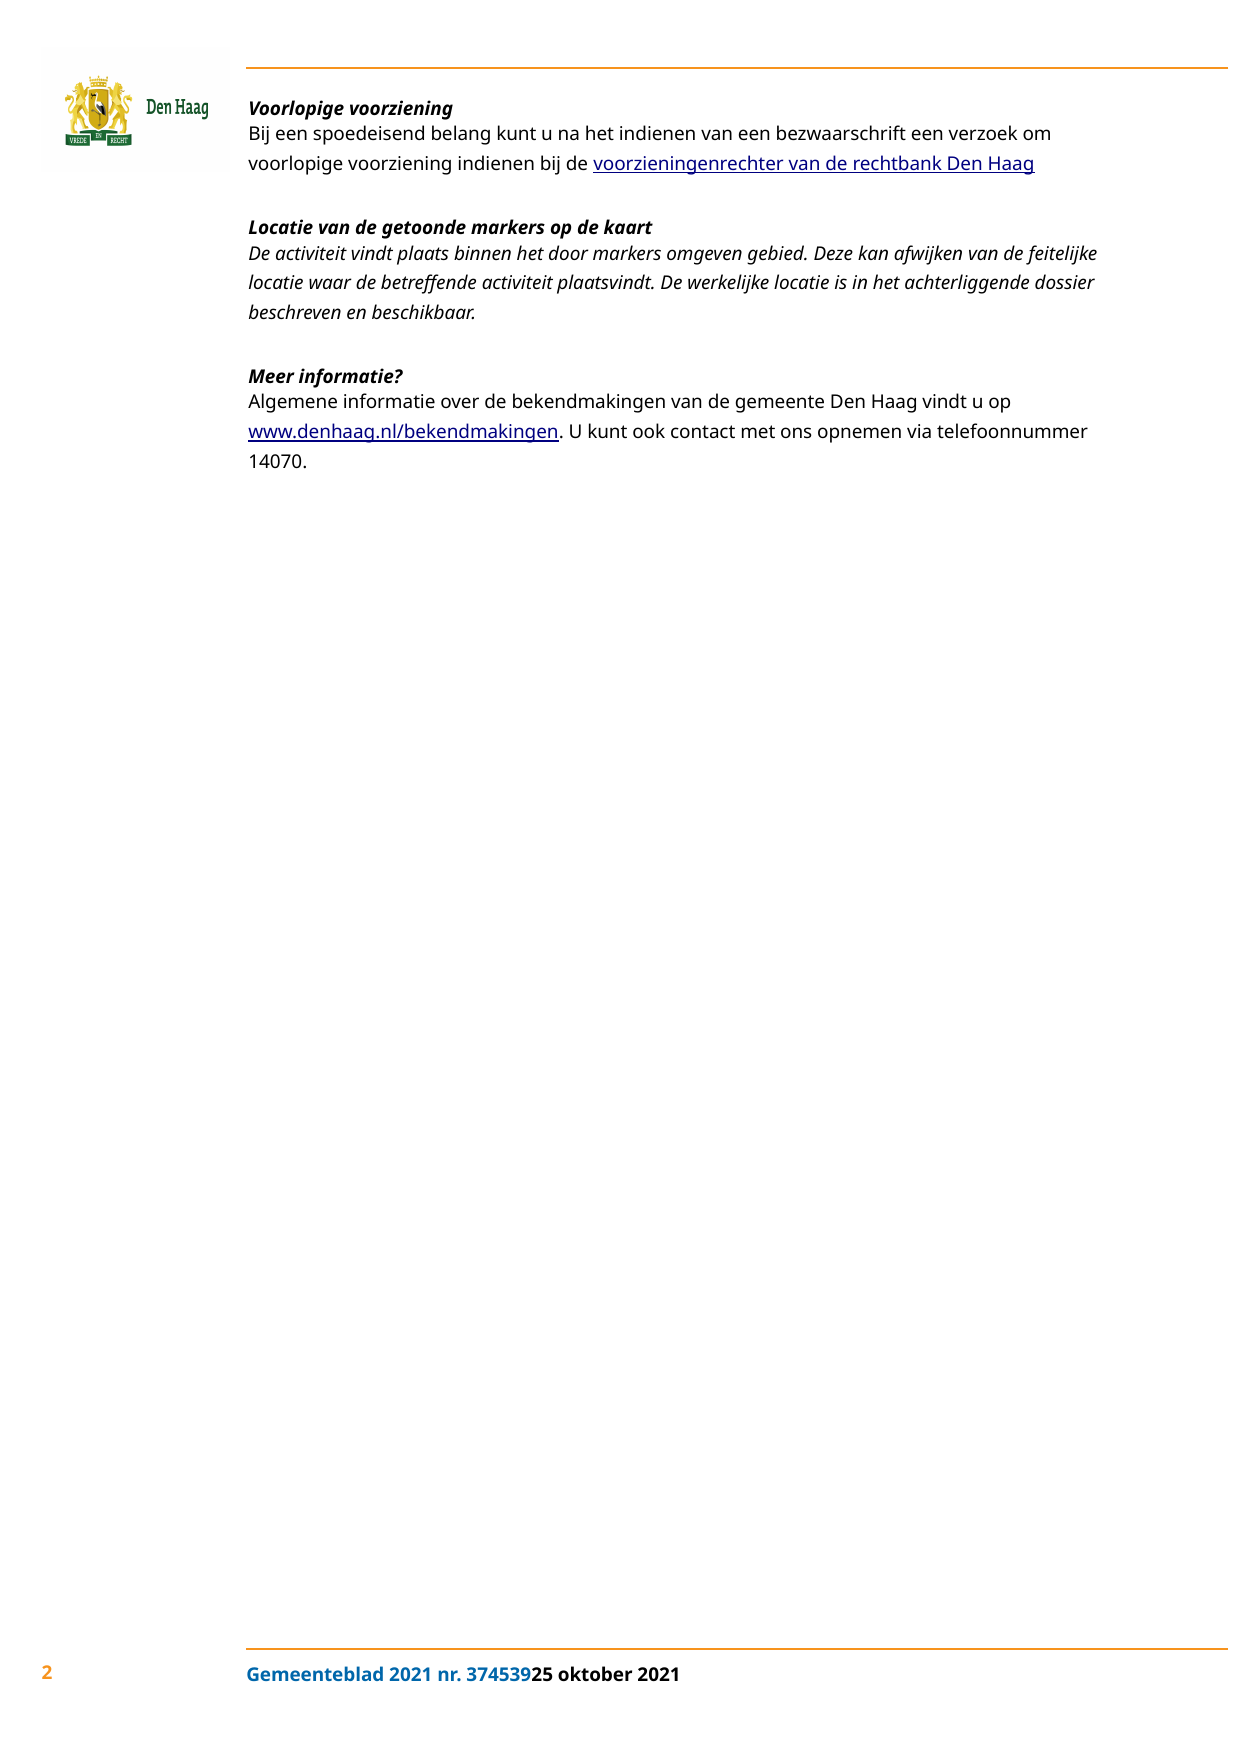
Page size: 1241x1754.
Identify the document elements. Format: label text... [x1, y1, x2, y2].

text De activiteit vindt plaats binnen het door markers omgeven gebied. Deze kan afwijken van de feitelijke locatie waar de betreffende activiteit plaatsvindt. De werkelijke locatie is in het achterliggende dossier beschreven en beschikbaar. [248, 240, 1152, 325]
text Locatie van de getoonde markers op de kaart [248, 214, 1152, 240]
picture [41, 47, 231, 172]
text Algemene informatie over de bekendmakingen van de gemeente Den Haag vindt u op www.denhaag.nl/bekendmakingen. U kunt ook contact met ons opnemen via telefoonnummer 14070. [248, 389, 1152, 473]
text Voorlopige voorziening [248, 95, 1152, 121]
text Bij een spoedeisend belang kunt u na het indienen van een bezwaarschrift een verzoek om voorlopige voorziening indienen bij de voorzieningenrechter van de rechtbank Den Haag [248, 121, 1152, 176]
text Meer informatie? [248, 363, 1152, 389]
